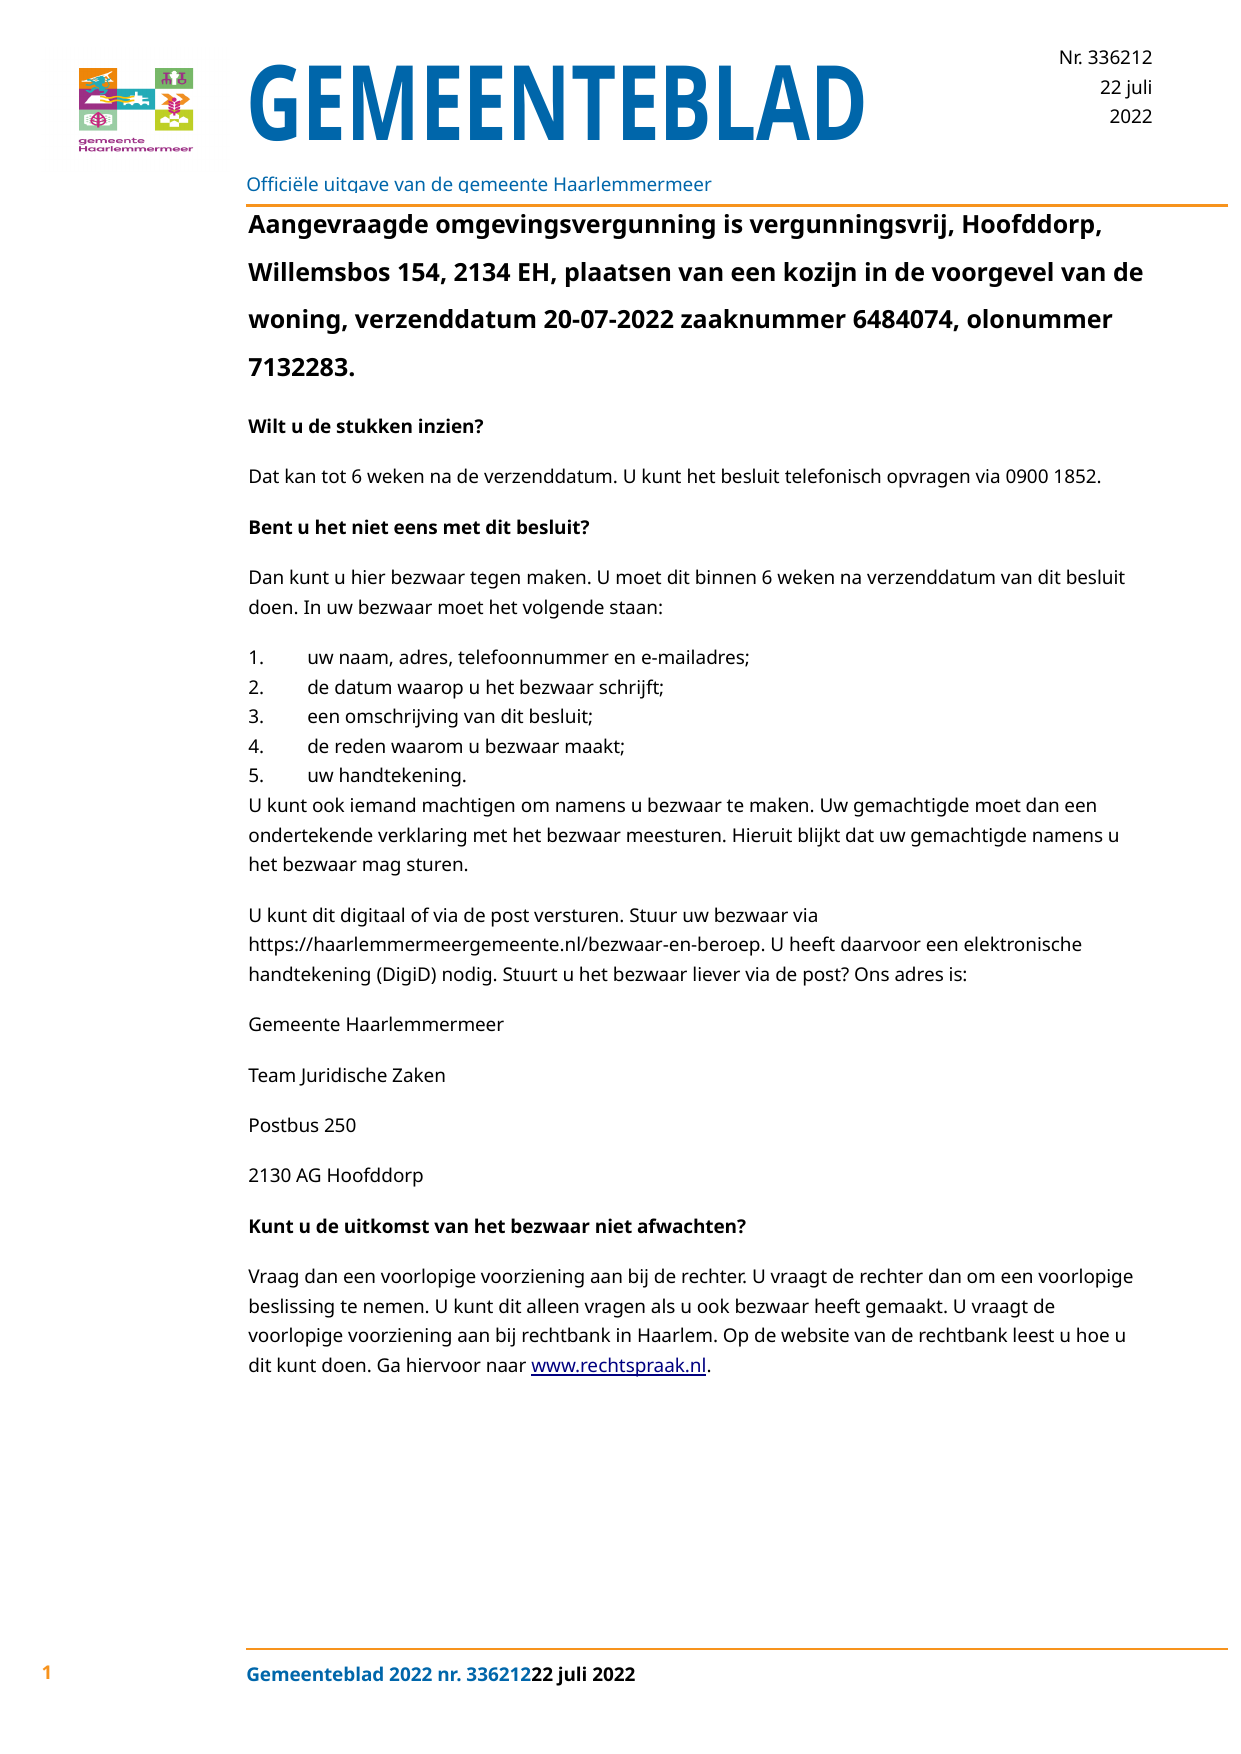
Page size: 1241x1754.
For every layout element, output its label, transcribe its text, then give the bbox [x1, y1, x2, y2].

list een omschrijving van dit besluit; [248, 703, 1152, 729]
text Team Juridische Zaken [248, 1062, 1152, 1088]
list uw handtekening. [248, 763, 1152, 788]
text Aangevraagde omgevingsvergunning is vergunningsvrij, Hoofddorp, Willemsbos 154, 2134 EH, plaatsen van een kozijn in de voorgevel van de woning, verzenddatum 20-07-2022 zaaknummer 6484074, olonummer 7132283. [248, 207, 1152, 384]
text 2130 AG Hoofddorp [248, 1163, 1152, 1188]
list de datum waarop u het bezwaar schrijft; [248, 674, 1152, 700]
text Dat kan tot 6 weken na de verzenddatum. U kunt het besluit telefonisch opvragen via 0900 1852. [248, 463, 1152, 489]
picture [41, 47, 231, 172]
text Wilt u de stukken inzien? [248, 413, 1152, 439]
list uw naam, adres, telefoonnummer en e-mailadres; [248, 644, 1152, 670]
text U kunt dit digitaal of via de post versturen. Stuur uw bezwaar via https://haarlemmermeergemeente.nl/bezwaar-en-beroep. U heeft daarvoor een elektronische handtekening (DigiD) nodig. Stuurt u het bezwaar liever via de post? Ons adres is: [248, 902, 1152, 987]
text Bent u het niet eens met dit besluit? [248, 514, 1152, 540]
text Gemeente Haarlemmermeer [248, 1011, 1152, 1037]
text Vraag dan een voorlopige voorziening aan bij de rechter. U vraagt de rechter dan om een voorlopige beslissing te nemen. U kunt dit alleen vragen als u ook bezwaar heeft gemaakt. U vraagt de voorlopige voorziening aan bij rechtbank in Haarlem. Op de website van de rechtbank leest u hoe u dit kunt doen. Ga hiervoor naar www.rechtspraak.nl. [248, 1263, 1152, 1378]
text Dan kunt u hier bezwaar tegen maken. U moet dit binnen 6 weken na verzenddatum van dit besluit doen. In uw bezwaar moet het volgende staan: [248, 564, 1152, 620]
list de reden waarom u bezwaar maakt; [248, 733, 1152, 759]
text U kunt ook iemand machtigen om namens u bezwaar te maken. Uw gemachtigde moet dan een ondertekende verklaring met het bezwaar meesturen. Hieruit blijkt dat uw gemachtigde namens u het bezwaar mag sturen. [248, 792, 1152, 877]
text Kunt u de uitkomst van het bezwaar niet afwachten? [248, 1213, 1152, 1239]
text Postbus 250 [248, 1112, 1152, 1138]
